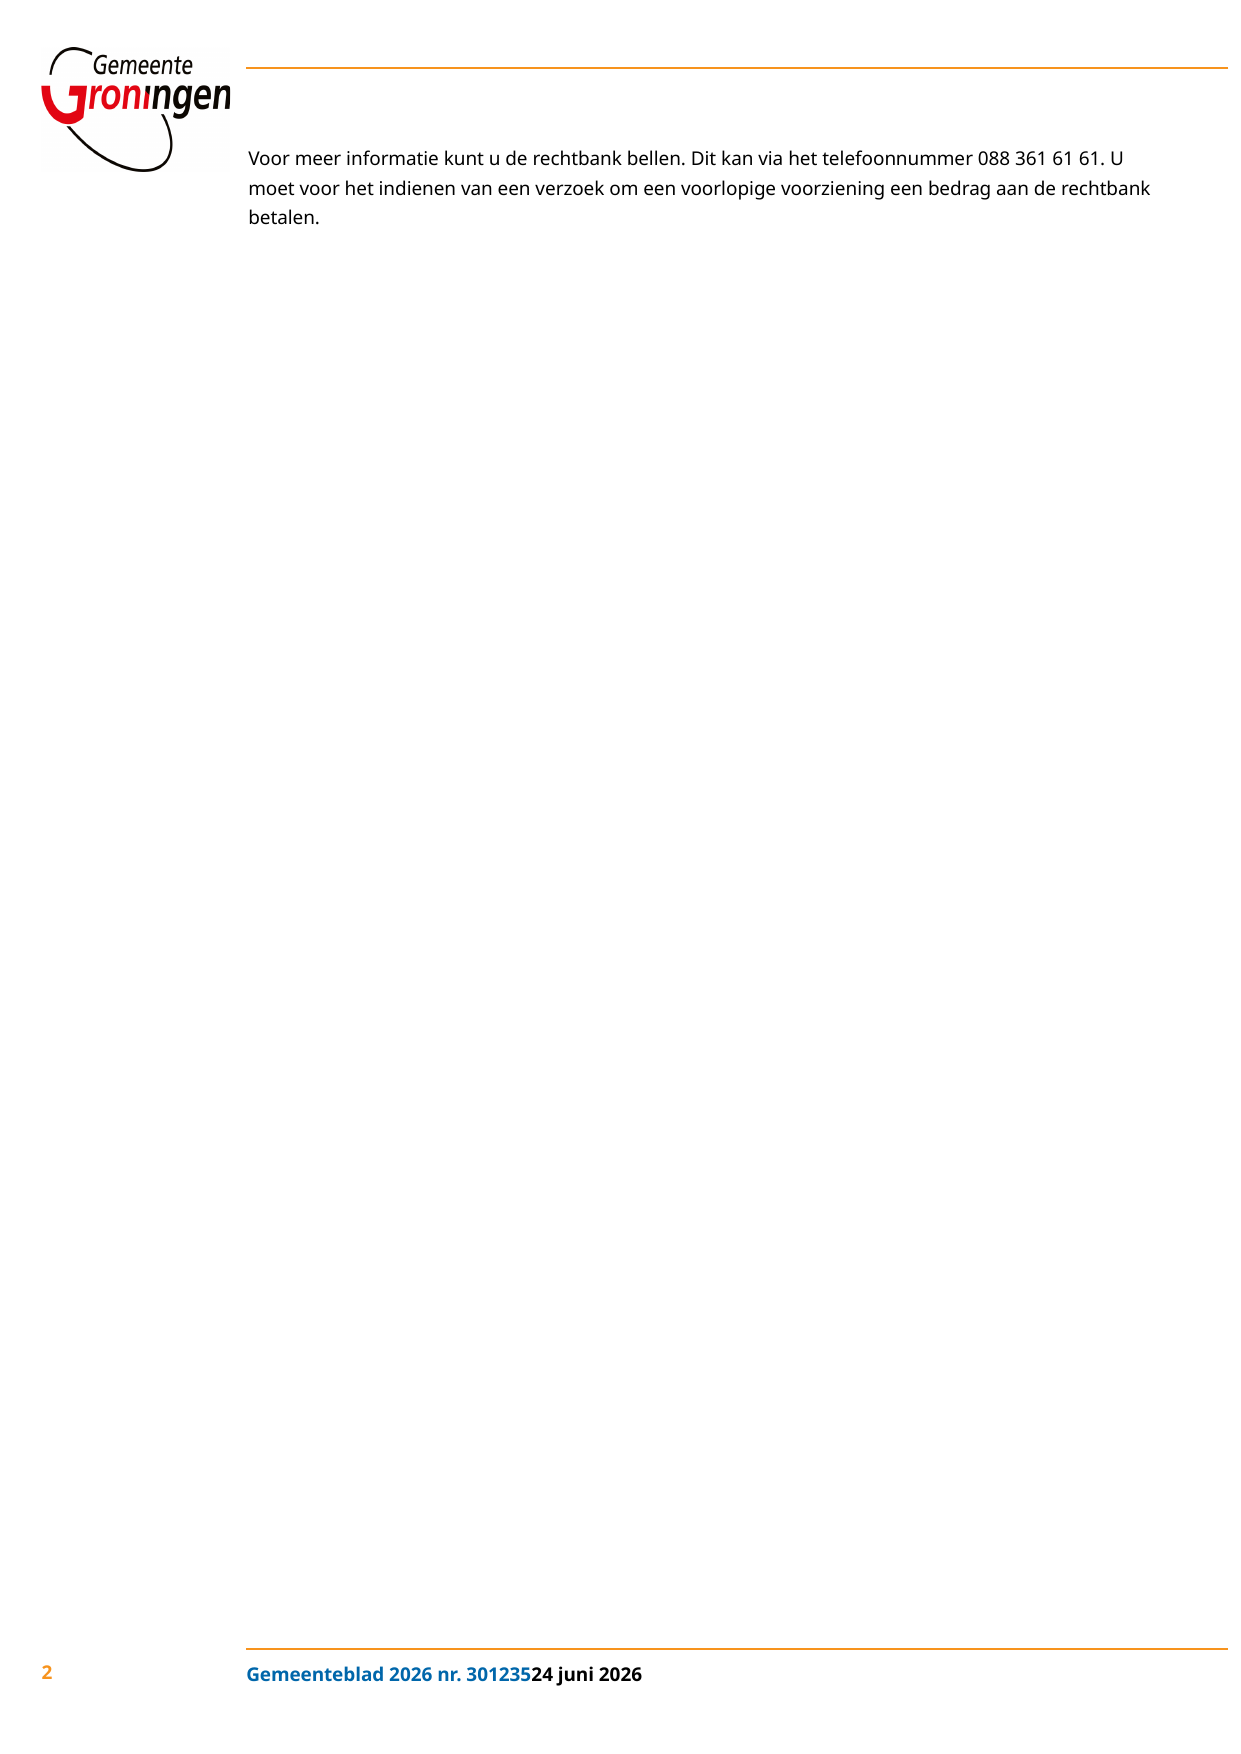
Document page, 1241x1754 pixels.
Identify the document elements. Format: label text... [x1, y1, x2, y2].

picture [41, 47, 231, 172]
text Voor meer informatie kunt u de rechtbank bellen. Dit kan via het telefoonnummer 088 361 61 61. U moet voor het indienen van een verzoek om een voorlopige voorziening een bedrag aan de rechtbank betalen. [248, 145, 1152, 230]
